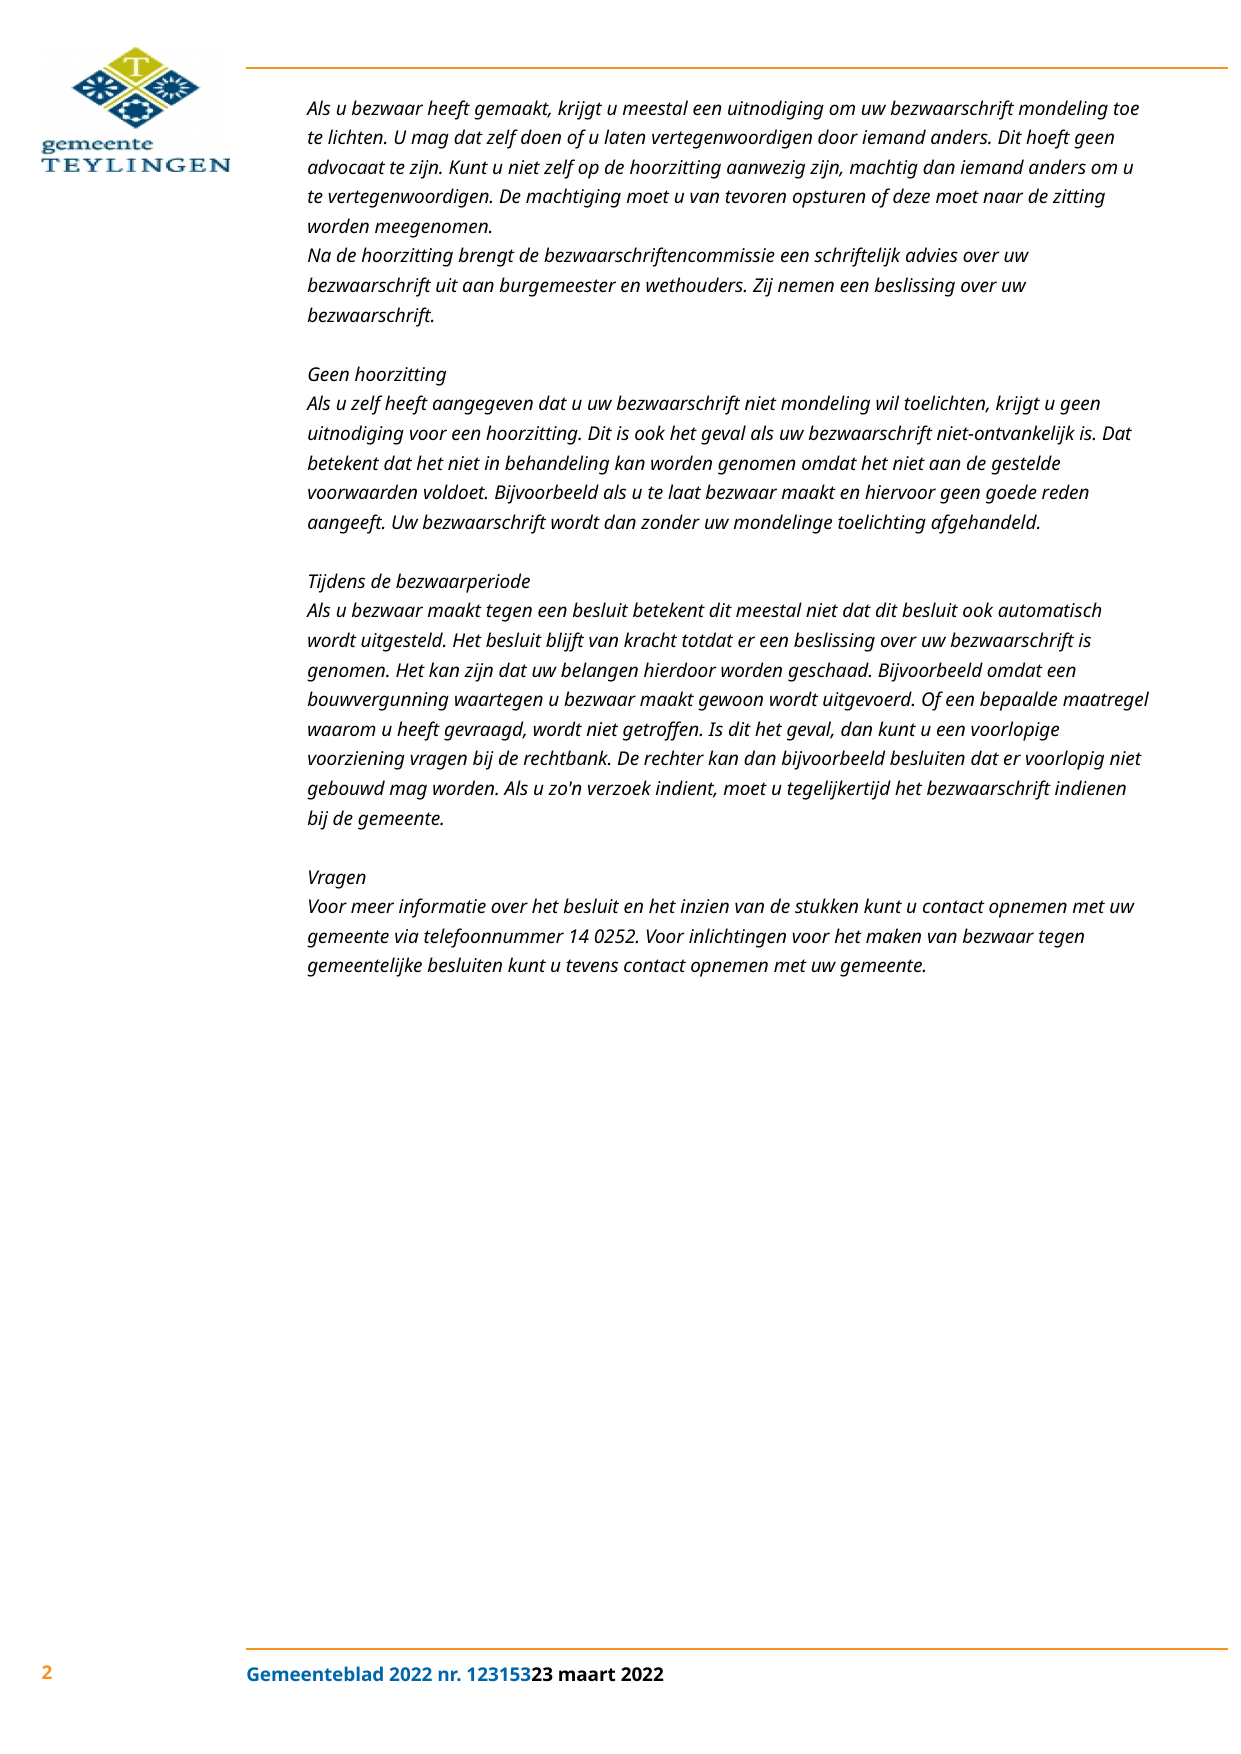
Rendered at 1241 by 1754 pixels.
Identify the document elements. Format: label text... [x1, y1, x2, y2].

list Als u bezwaar maakt tegen een besluit betekent dit meestal niet dat dit besluit ook automatisch wordt uitgesteld. Het besluit blijft van kracht totdat er een beslissing over uw bezwaarschrift is genomen. Het kan zijn dat uw belangen hierdoor worden geschaad. Bijvoorbeeld omdat een bouwvergunning waartegen u bezwaar maakt gewoon wordt uitgevoerd. Of een bepaalde maatregel waarom u heeft gevraagd, wordt niet getroffen. Is dit het geval, dan kunt u een voorlopige voorziening vragen bij de rechtbank. De rechter kan dan bijvoorbeeld besluiten dat er voorlopig niet gebouwd mag worden. Als u zo'n verzoek indient, moet u tegelijkertijd het bezwaarschrift indienen bij de gemeente. [248, 598, 1152, 831]
list Vragen [248, 864, 1152, 890]
picture [41, 47, 231, 172]
list Na de hoorzitting brengt de bezwaarschriftencommissie een schriftelijk advies over uw bezwaarschrift uit aan burgemeester en wethouders. Zij nemen een beslissing over uw bezwaarschrift. [248, 243, 1152, 328]
list Als u zelf heeft aangegeven dat u uw bezwaarschrift niet mondeling wil toelichten, krijgt u geen uitnodiging voor een hoorzitting. Dit is ook het geval als uw bezwaarschrift niet-ontvankelijk is. Dat betekent dat het niet in behandeling kan worden genomen omdat het niet aan de gestelde voorwaarden voldoet. Bijvoorbeeld als u te laat bezwaar maakt en hiervoor geen goede reden aangeeft. Uw bezwaarschrift wordt dan zonder uw mondelinge toelichting afgehandeld. [248, 391, 1152, 535]
list Als u bezwaar heeft gemaakt, krijgt u meestal een uitnodiging om uw bezwaarschrift mondeling toe te lichten. U mag dat zelf doen of u laten vertegenwoordigen door iemand anders. Dit hoeft geen advocaat te zijn. Kunt u niet zelf op de hoorzitting aanwezig zijn, machtig dan iemand anders om u te vertegenwoordigen. De machtiging moet u van tevoren opsturen of deze moet naar de zitting worden meegenomen. [248, 95, 1152, 239]
list Voor meer informatie over het besluit en het inzien van de stukken kunt u contact opnemen met uw gemeente via telefoonnummer 14 0252. Voor inlichtingen voor het maken van bezwaar tegen gemeentelijke besluiten kunt u tevens contact opnemen met uw gemeente. [248, 893, 1152, 978]
list Geen hoorzitting [248, 361, 1152, 387]
list Tijdens de bezwaarperiode [248, 568, 1152, 594]
